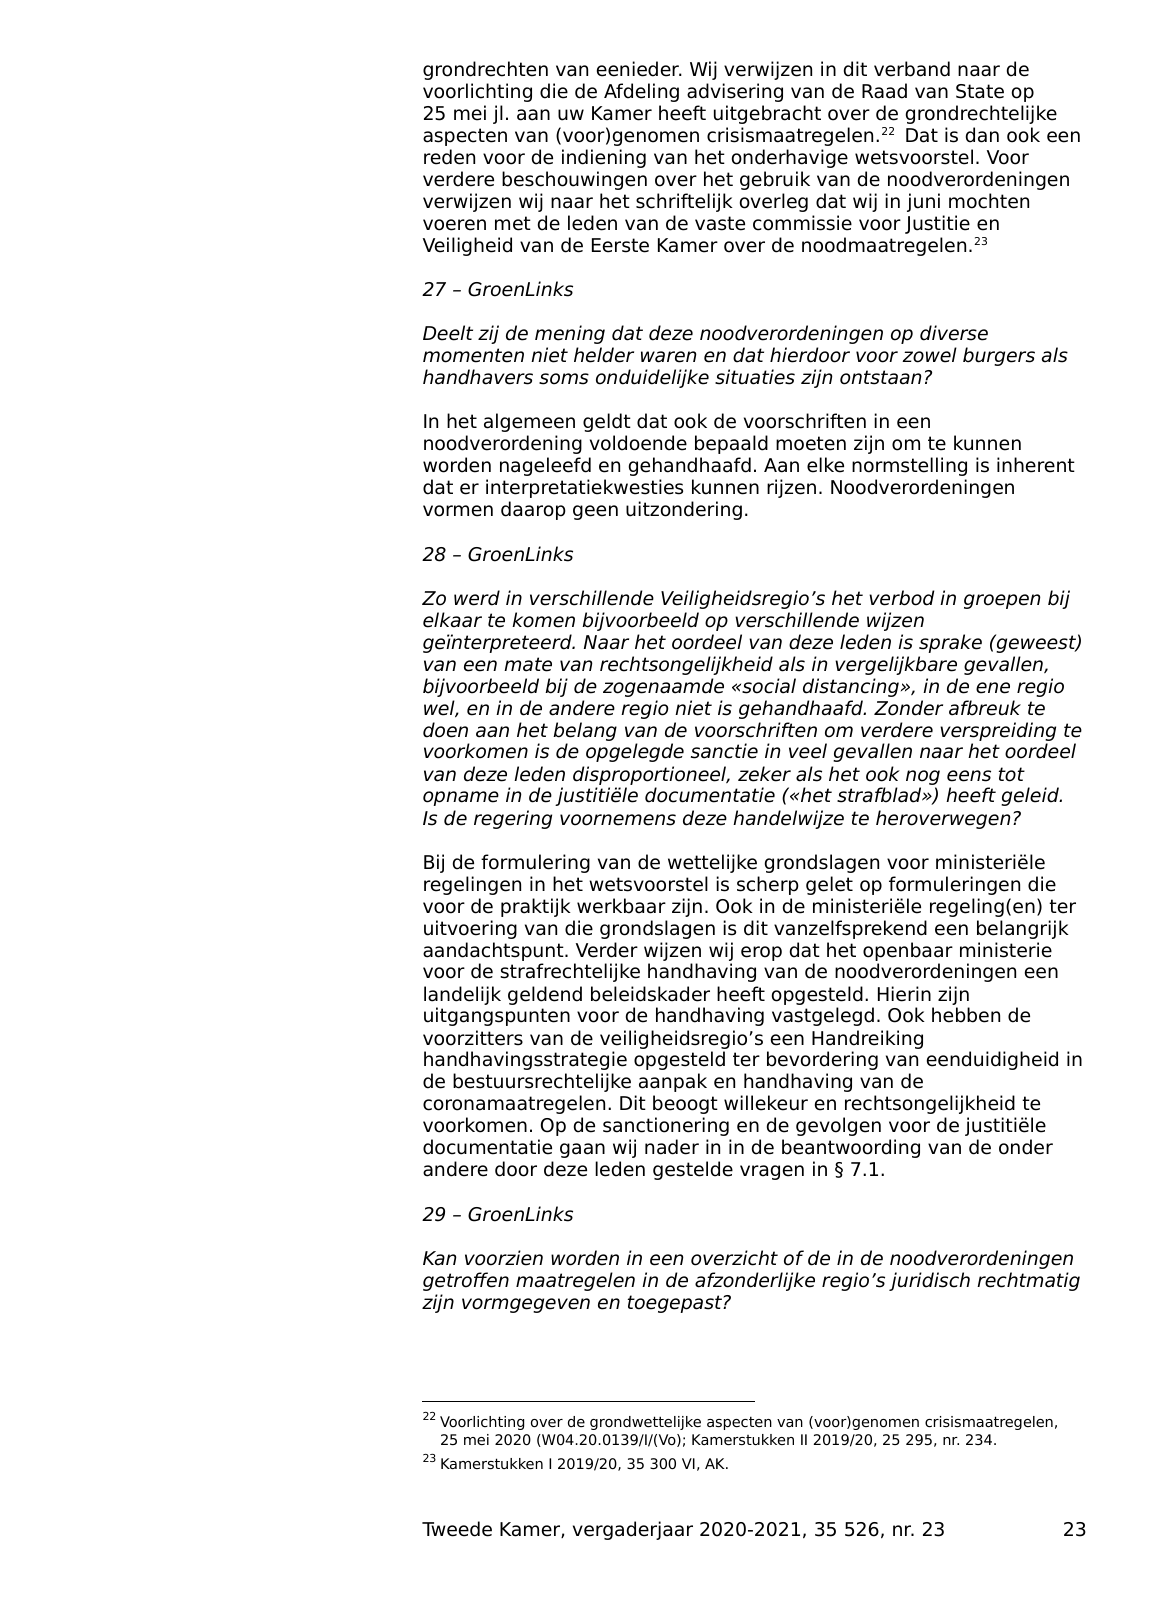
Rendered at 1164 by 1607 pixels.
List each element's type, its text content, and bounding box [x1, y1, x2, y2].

text Zo werd in verschillende Veiligheidsregio’s het verbod in groepen bij elkaar te komen bijvoorbeeld op verschillende wijzen geïnterpreteerd. Naar het oordeel van deze leden is sprake (geweest) van een mate van rechtsongelijkheid als in vergelijkbare gevallen, bijvoorbeeld bij de zogenaamde «social distancing», in de ene regio wel, en in de andere regio niet is gehandhaafd. Zonder afbreuk te doen aan het belang van de voorschriften om verdere verspreiding te voorkomen is de opgelegde sanctie in veel gevallen naar het oordeel van deze leden disproportioneel, zeker als het ook nog eens tot opname in de justitiële documentatie («het strafblad») heeft geleid. Is de regering voornemens deze handelwijze te heroverwegen? [422, 588, 1087, 829]
text grondrechten van eenieder. Wij verwijzen in dit verband naar de voorlichting die de Afdeling advisering van de Raad van State op 25 mei jl. aan uw Kamer heeft uitgebracht over de grondrechtelijke aspecten van (voor)genomen crisismaatregelen. Dat is dan ook een reden voor de indiening van het onderhavige wetsvoorstel. Voor verdere beschouwingen over het gebruik van de noodverordeningen verwijzen wij naar het schriftelijk overleg dat wij in juni mochten voeren met de leden van de vaste commissie voor Justitie en Veiligheid van de Eerste Kamer over de noodmaatregelen. [422, 59, 1087, 257]
text Kamerstukken I 2019/20, 35 300 VI, AK. [422, 1452, 1087, 1474]
subtitle 29 – GroenLinks [422, 1203, 1087, 1225]
text Voorlichting over de grondwettelijke aspecten van (voor)genomen crisismaatregelen, 25 mei 2020 (W04.20.0139/I/(Vo); Kamerstukken II 2019/20, 25 295, nr. 234. [422, 1410, 1087, 1449]
text Kan voorzien worden in een overzicht of de in de noodverordeningen getroffen maatregelen in de afzonderlijke regio’s juridisch rechtmatig zijn vormgegeven en toegepast? [422, 1248, 1087, 1313]
text Deelt zij de mening dat deze noodverordeningen op diverse momenten niet helder waren en dat hierdoor voor zowel burgers als handhavers soms onduidelijke situaties zijn ontstaan? [422, 323, 1087, 389]
text Bij de formulering van de wettelijke grondslagen voor ministeriële regelingen in het wetsvoorstel is scherp gelet op formuleringen die voor de praktijk werkbaar zijn. Ook in de ministeriële regeling(en) ter uitvoering van die grondslagen is dit vanzelfsprekend een belangrijk aandachtspunt. Verder wijzen wij erop dat het openbaar ministerie voor de strafrechtelijke handhaving van de noodverordeningen een landelijk geldend beleidskader heeft opgesteld. Hierin zijn uitgangspunten voor de handhaving vastgelegd. Ook hebben de voorzitters van de veiligheidsregio’s een Handreiking handhavingsstrategie opgesteld ter bevordering van eenduidigheid in de bestuursrechtelijke aanpak en handhaving van de coronamaatregelen. Dit beoogt willekeur en rechtsongelijkheid te voorkomen. Op de sanctionering en de gevolgen voor de justitiële documentatie gaan wij nader in in de beantwoording van de onder andere door deze leden gestelde vragen in § 7.1. [422, 852, 1087, 1181]
text In het algemeen geldt dat ook de voorschriften in een noodverordening voldoende bepaald moeten zijn om te kunnen worden nageleefd en gehandhaafd. Aan elke normstelling is inherent dat er interpretatiekwesties kunnen rijzen. Noodverordeningen vormen daarop geen uitzondering. [422, 411, 1087, 521]
subtitle 27 – GroenLinks [422, 279, 1087, 301]
subtitle 28 – GroenLinks [422, 543, 1087, 565]
